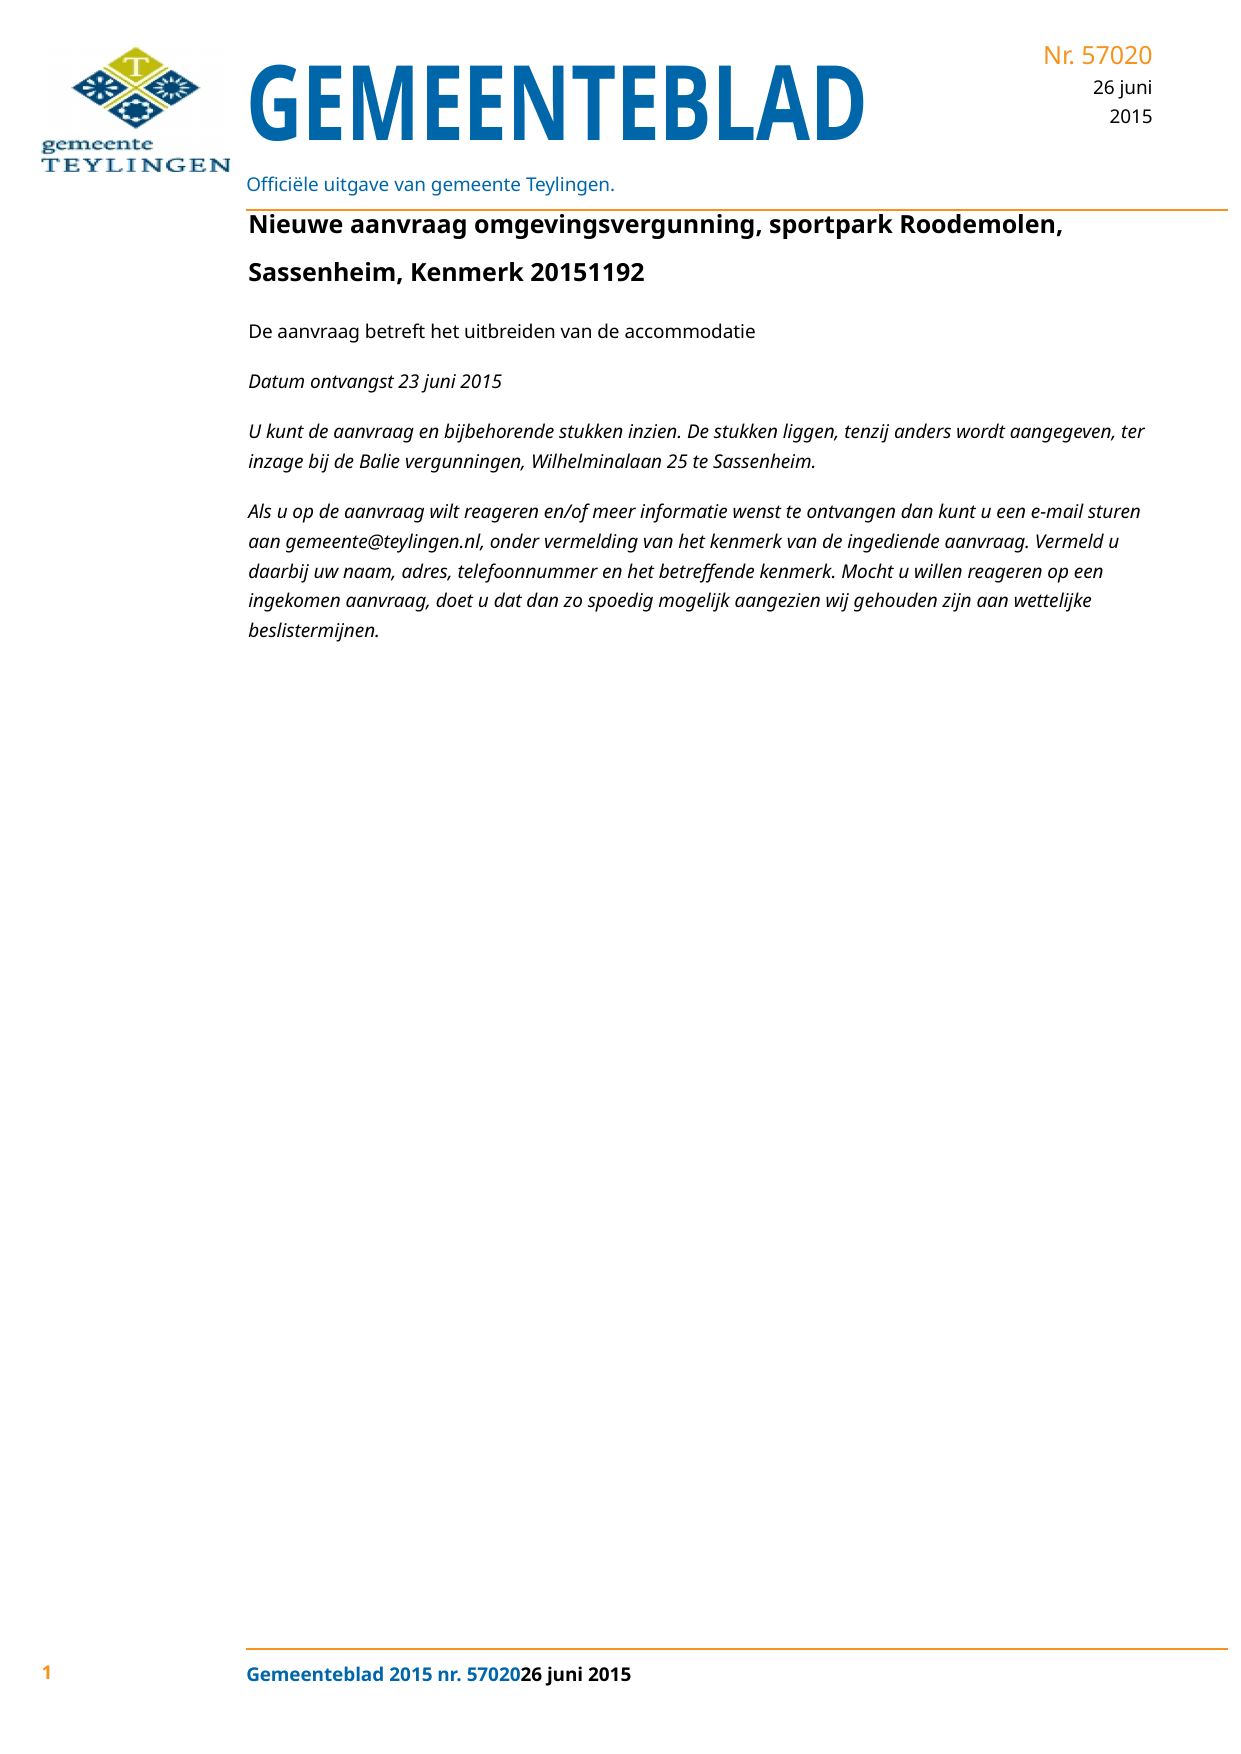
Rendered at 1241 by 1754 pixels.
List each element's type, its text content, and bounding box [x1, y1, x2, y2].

text De aanvraag betreft het uitbreiden van de accommodatie [248, 318, 1152, 344]
text Nieuwe aanvraag omgevingsvergunning, sportpark Roodemolen, Sassenheim, Kenmerk 20151192 [248, 211, 1152, 288]
text Datum ontvangst 23 juni 2015 [248, 368, 1152, 394]
text U kunt de aanvraag en bijbehorende stukken inzien. De stukken liggen, tenzij anders wordt aangegeven, ter inzage bij de Balie vergunningen, Wilhelminalaan 25 te Sassenheim. [248, 419, 1152, 474]
picture [41, 47, 231, 172]
text Als u op de aanvraag wilt reageren en/of meer informatie wenst te ontvangen dan kunt u een e-mail sturen aan gemeente@teylingen.nl, onder vermelding van het kenmerk van de ingediende aanvraag. Vermeld u daarbij uw naam, adres, telefoonnummer en het betreffende kenmerk. Mocht u willen reageren op een ingekomen aanvraag, doet u dat dan zo spoedig mogelijk aangezien wij gehouden zijn aan wettelijke beslistermijnen. [248, 499, 1152, 643]
